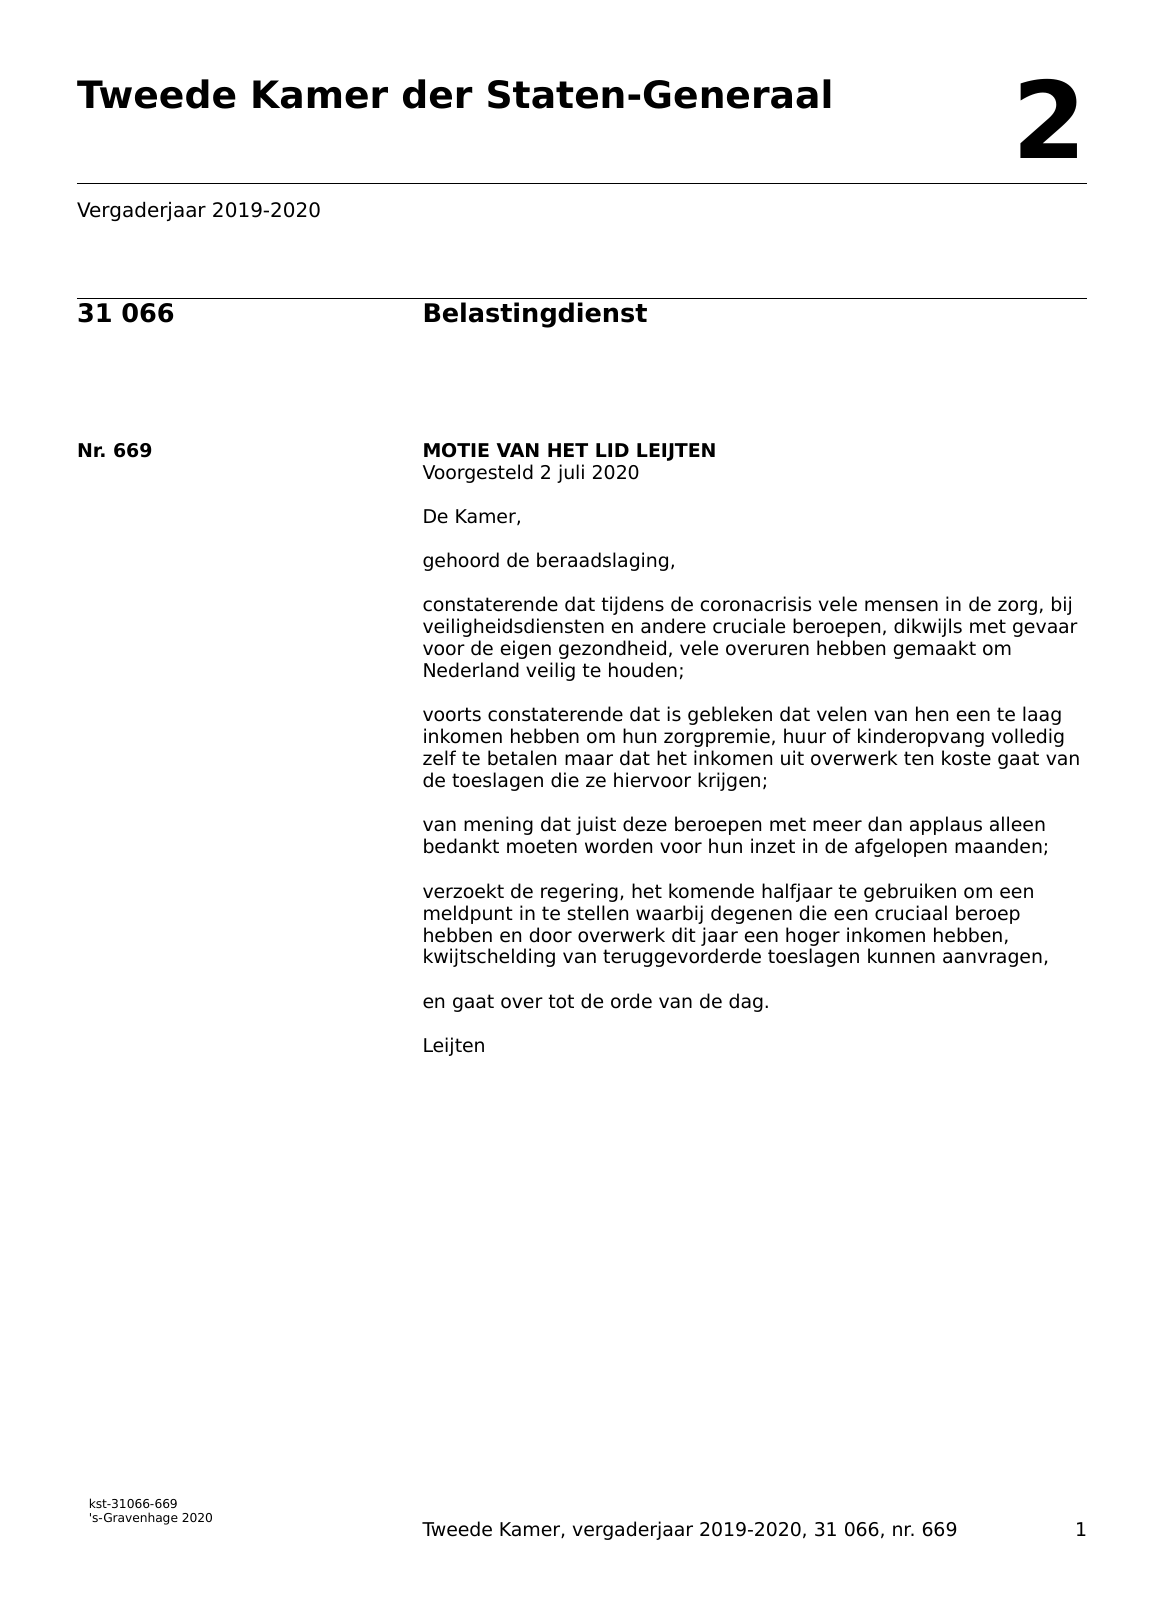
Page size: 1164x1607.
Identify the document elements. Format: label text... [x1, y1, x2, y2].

text De Kamer, [422, 506, 1087, 528]
text gehoord de beraadslaging, [422, 550, 1087, 572]
text Leijten [422, 1035, 1087, 1057]
text en gaat over tot de orde van de dag. [422, 991, 1087, 1013]
subtitle Nr. 669 MOTIE VAN HET LID LEIJTEN [77, 440, 1087, 462]
text verzoekt de regering, het komende halfjaar te gebruiken om een meldpunt in te stellen waarbij degenen die een cruciaal beroep hebben en door overwerk dit jaar een hoger inkomen hebben, kwijtschelding van teruggevorderde toeslagen kunnen aanvragen, [422, 881, 1087, 968]
text voorts constaterende dat is gebleken dat velen van hen een te laag inkomen hebben om hun zorgpremie, huur of kinderopvang volledig zelf te betalen maar dat het inkomen uit overwerk ten koste gaat van de toeslagen die ze hiervoor krijgen; [422, 704, 1087, 792]
table_header Tweede Kamer der Staten-Generaal [77, 59, 886, 183]
text 's-Gravenhage 2020 [88, 1511, 323, 1525]
text van mening dat juist deze beroepen met meer dan applaus alleen bedankt moeten worden voor hun inzet in de afgelopen maanden; [422, 814, 1087, 858]
text kst-31066-669 [88, 1497, 323, 1511]
table_header 2 [886, 59, 1087, 183]
text Voorgesteld 2 juli 2020 [422, 462, 1087, 484]
text constaterende dat tijdens de coronacrisis vele mensen in de zorg, bij veiligheidsdiensten en andere cruciale beroepen, dikwijls met gevaar voor de eigen gezondheid, vele overuren hebben gemaakt om Nederland veilig te houden; [422, 594, 1087, 682]
subtitle 31 066 Belastingdienst [77, 299, 1087, 329]
table_cell Vergaderjaar 2019-2020 [77, 184, 1087, 298]
